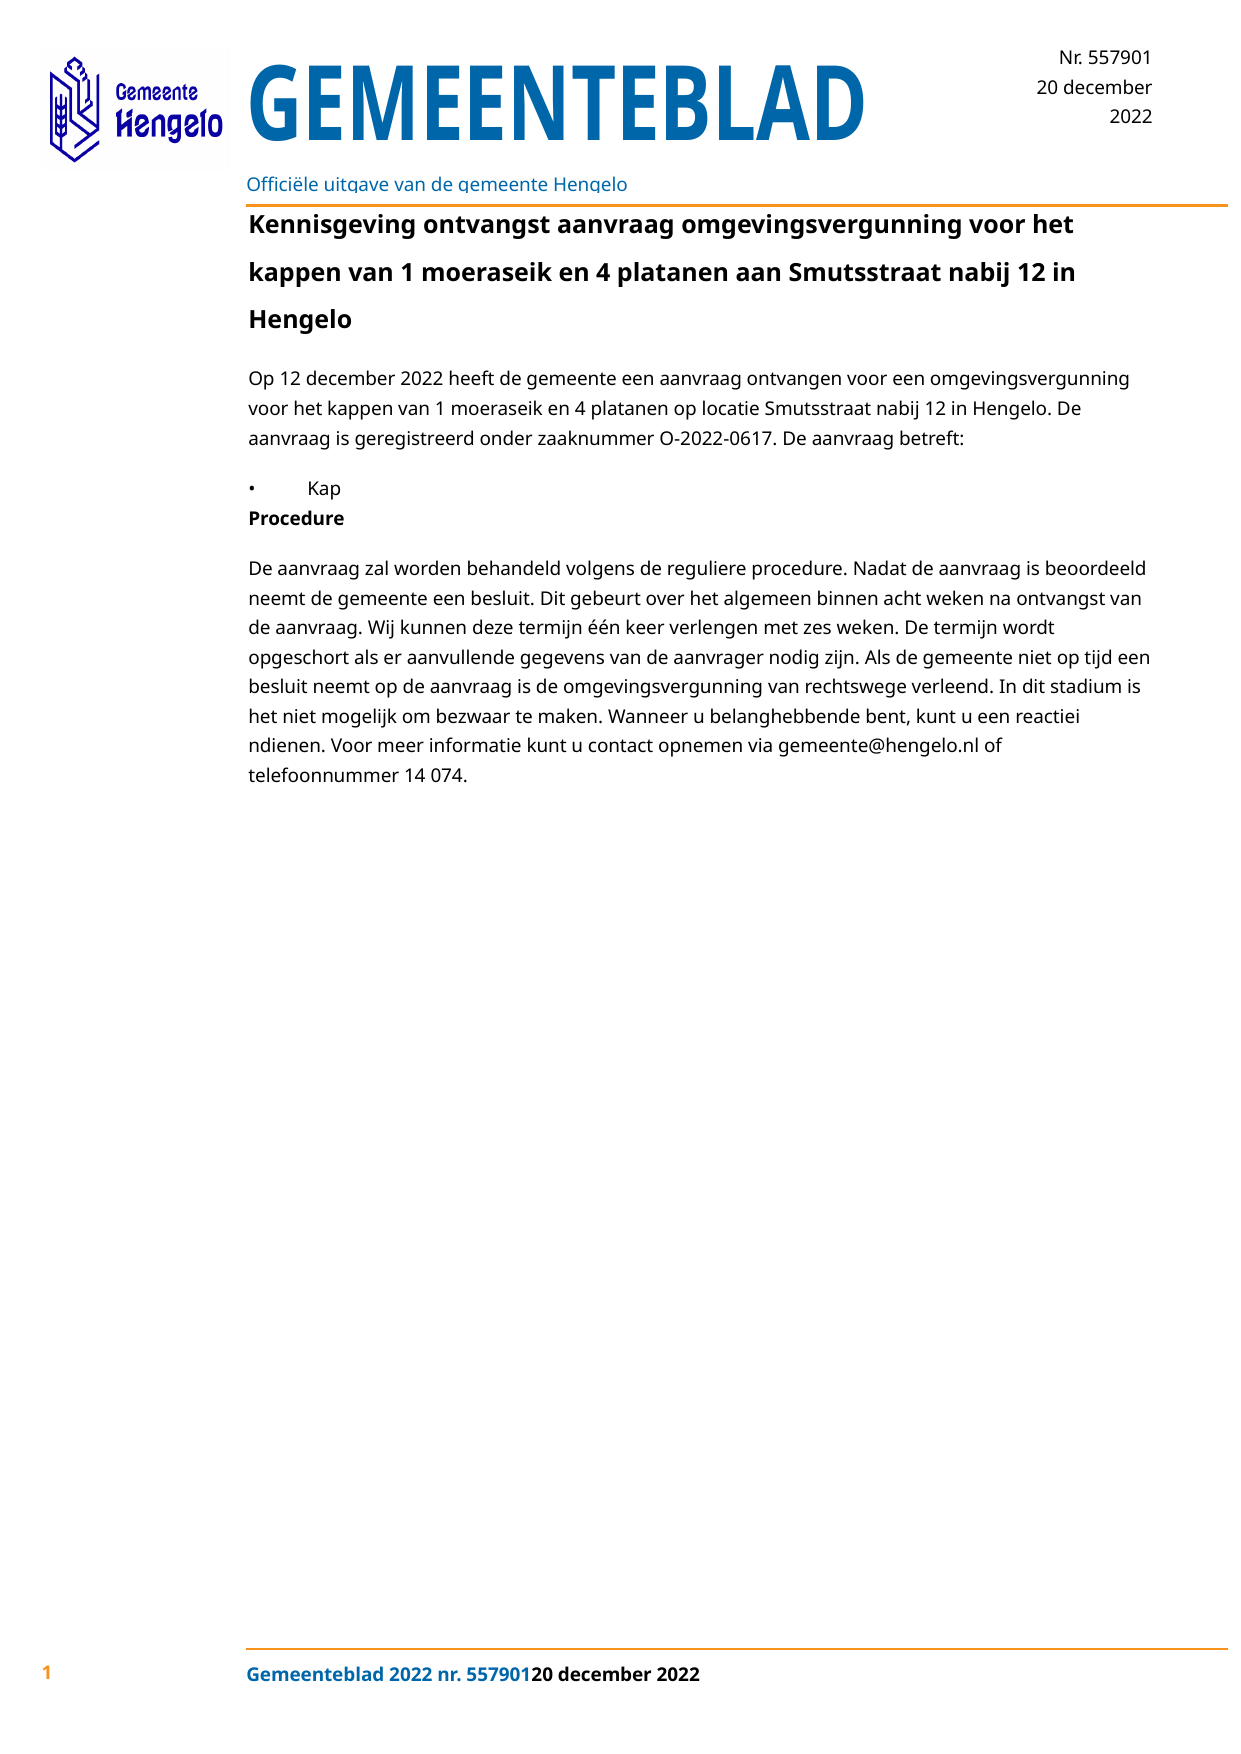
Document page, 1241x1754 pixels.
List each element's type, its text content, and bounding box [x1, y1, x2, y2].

list Kap [248, 475, 1152, 501]
picture [41, 47, 231, 172]
text Procedure [248, 505, 1152, 530]
text De aanvraag zal worden behandeld volgens de reguliere procedure. Nadat de aanvraag is beoordeeld neemt de gemeente een besluit. Dit gebeurt over het algemeen binnen acht weken na ontvangst van de aanvraag. Wij kunnen deze termijn één keer verlengen met zes weken. De termijn wordt opgeschort als er aanvullende gegevens van de aanvrager nodig zijn. Als de gemeente niet op tijd een besluit neemt op de aanvraag is de omgevingsvergunning van rechtswege verleend. In dit stadium is het niet mogelijk om bezwaar te maken. Wanneer u belanghebbende bent, kunt u een reactiei ndienen. Voor meer informatie kunt u contact opnemen via gemeente@hengelo.nl of telefoonnummer 14 074. [248, 555, 1152, 788]
text Op 12 december 2022 heeft de gemeente een aanvraag ontvangen voor een omgevingsvergunning voor het kappen van 1 moeraseik en 4 platanen op locatie Smutsstraat nabij 12 in Hengelo. De aanvraag is geregistreerd onder zaaknummer O-2022-0617. De aanvraag betreft: [248, 366, 1152, 450]
text Kennisgeving ontvangst aanvraag omgevingsvergunning voor het kappen van 1 moeraseik en 4 platanen aan Smutsstraat nabij 12 in Hengelo [248, 207, 1152, 336]
